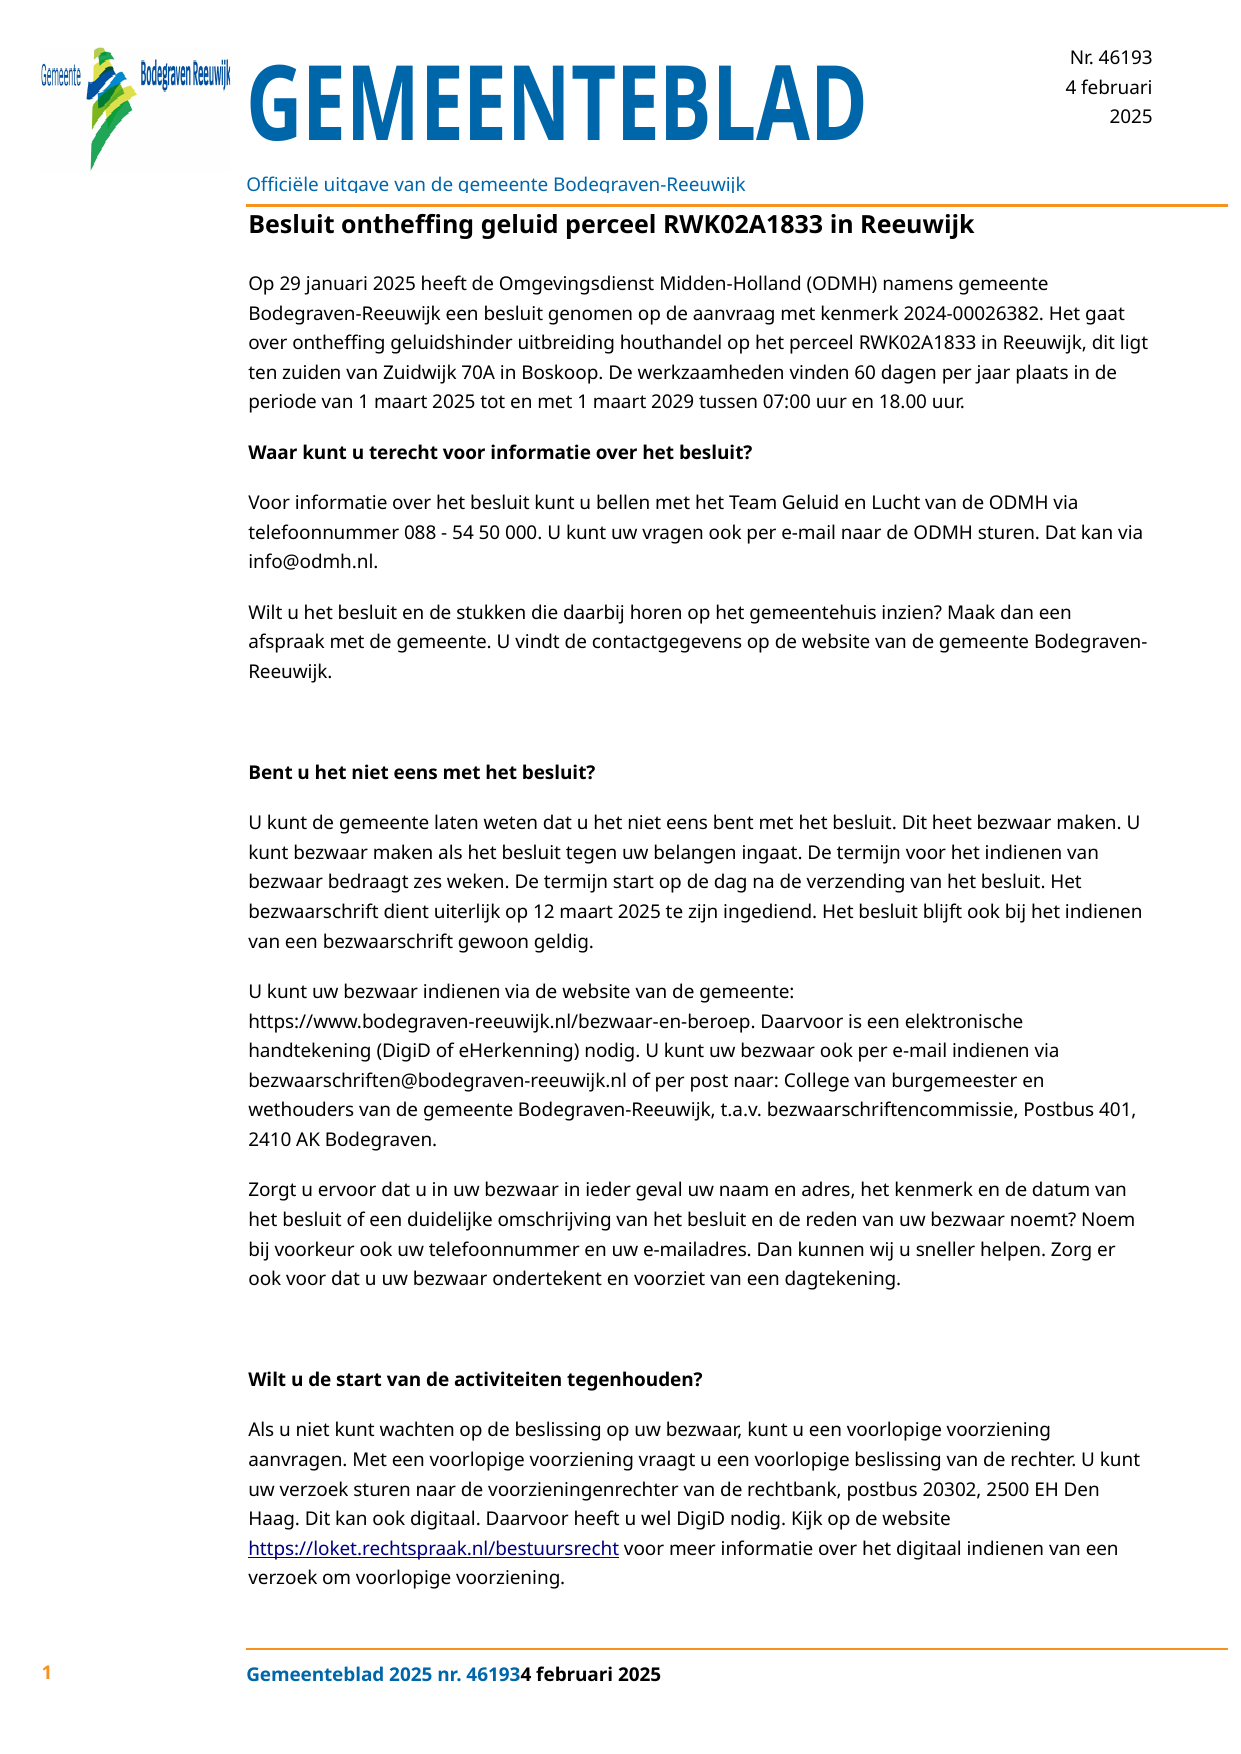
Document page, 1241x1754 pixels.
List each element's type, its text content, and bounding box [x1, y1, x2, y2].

text Wilt u het besluit en de stukken die daarbij horen op het gemeentehuis inzien? Maak dan een afspraak met de gemeente. U vindt de contactgegevens op de website van de gemeente Bodegraven-Reeuwijk. [248, 599, 1152, 684]
text U kunt de gemeente laten weten dat u het niet eens bent met het besluit. Dit heet bezwaar maken. U kunt bezwaar maken als het besluit tegen uw belangen ingaat. De termijn voor het indienen van bezwaar bedraagt zes weken. De termijn start op de dag na de verzending van het besluit. Het bezwaarschrift dient uiterlijk op 12 maart 2025 te zijn ingediend. Het besluit blijft ook bij het indienen van een bezwaarschrift gewoon geldig. [248, 809, 1152, 953]
text Op 29 januari 2025 heeft de Omgevingsdienst Midden-Holland (ODMH) namens gemeente Bodegraven-Reeuwijk een besluit genomen op de aanvraag met kenmerk 2024-00026382. Het gaat over ontheffing geluidshinder uitbreiding houthandel op het perceel RWK02A1833 in Reeuwijk, dit ligt ten zuiden van Zuidwijk 70A in Boskoop. De werkzaamheden vinden 60 dagen per jaar plaats in de periode van 1 maart 2025 tot en met 1 maart 2029 tussen 07:00 uur en 18.00 uur. [248, 270, 1152, 414]
text Zorgt u ervoor dat u in uw bezwaar in ieder geval uw naam en adres, het kenmerk en de datum van het besluit of een duidelijke omschrijving van het besluit en de reden van uw bezwaar noemt? Noem bij voorkeur ook uw telefoonnummer en uw e-mailadres. Dan kunnen wij u sneller helpen. Zorg er ook voor dat u uw bezwaar ondertekent en voorziet van een dagtekening. [248, 1177, 1152, 1291]
text Als u niet kunt wachten op de beslissing op uw bezwaar, kunt u een voorlopige voorziening aanvragen. Met een voorlopige voorziening vraagt u een voorlopige beslissing van de rechter. U kunt uw verzoek sturen naar de voorzieningenrechter van de rechtbank, postbus 20302, 2500 EH Den Haag. Dit kan ook digitaal. Daarvoor heeft u wel DigiD nodig. Kijk op de website https://loket.rechtspraak.nl/bestuursrecht voor meer informatie over het digitaal indienen van een verzoek om voorlopige voorziening. [248, 1417, 1152, 1590]
text Bent u het niet eens met het besluit? [248, 759, 1152, 785]
text Voor informatie over het besluit kunt u bellen met het Team Geluid en Lucht van de ODMH via telefoonnummer 088 - 54 50 000. U kunt uw vragen ook per e-mail naar de ODMH sturen. Dat kan via info@odmh.nl. [248, 489, 1152, 574]
picture [41, 47, 231, 172]
text U kunt uw bezwaar indienen via de website van de gemeente: https://www.bodegraven-reeuwijk.nl/bezwaar-en-beroep. Daarvoor is een elektronische handtekening (DigiD of eHerkenning) nodig. U kunt uw bezwaar ook per e-mail indienen via bezwaarschriften@bodegraven-reeuwijk.nl of per post naar: College van burgemeester en wethouders van de gemeente Bodegraven-Reeuwijk, t.a.v. bezwaarschriftencommissie, Postbus 401, 2410 AK Bodegraven. [248, 978, 1152, 1152]
text Waar kunt u terecht voor informatie over het besluit? [248, 439, 1152, 465]
text Wilt u de start van de activiteiten tegenhouden? [248, 1366, 1152, 1392]
text Besluit ontheffing geluid perceel RWK02A1833 in Reeuwijk [248, 207, 1152, 241]
